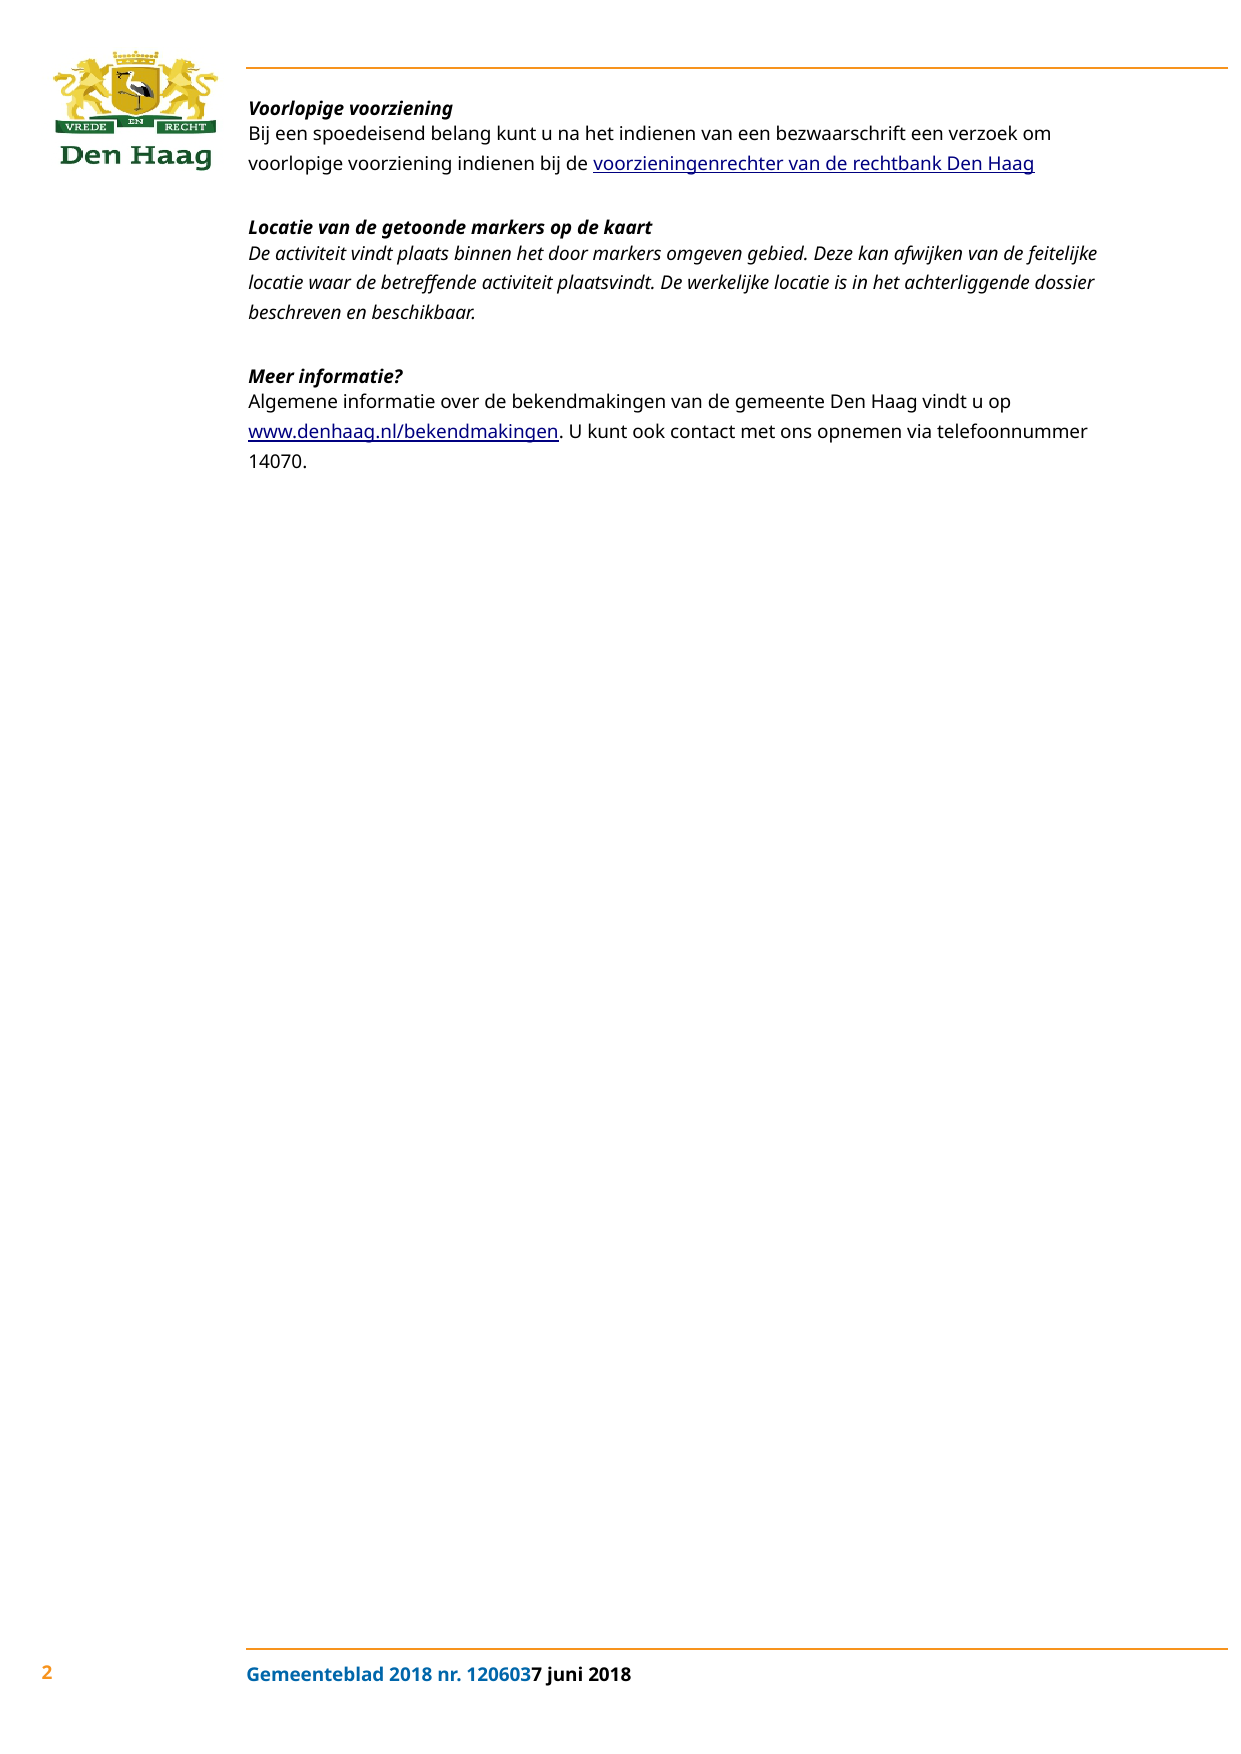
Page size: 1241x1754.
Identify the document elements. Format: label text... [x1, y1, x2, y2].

text Bij een spoedeisend belang kunt u na het indienen van een bezwaarschrift een verzoek om voorlopige voorziening indienen bij de voorzieningenrechter van de rechtbank Den Haag [248, 121, 1152, 176]
text Algemene informatie over de bekendmakingen van de gemeente Den Haag vindt u op www.denhaag.nl/bekendmakingen. U kunt ook contact met ons opnemen via telefoonnummer 14070. [248, 389, 1152, 473]
text De activiteit vindt plaats binnen het door markers omgeven gebied. Deze kan afwijken van de feitelijke locatie waar de betreffende activiteit plaatsvindt. De werkelijke locatie is in het achterliggende dossier beschreven en beschikbaar. [248, 240, 1152, 325]
text Locatie van de getoonde markers op de kaart [248, 214, 1152, 240]
text Meer informatie? [248, 363, 1152, 389]
text Voorlopige voorziening [248, 95, 1152, 121]
picture [41, 47, 231, 172]
